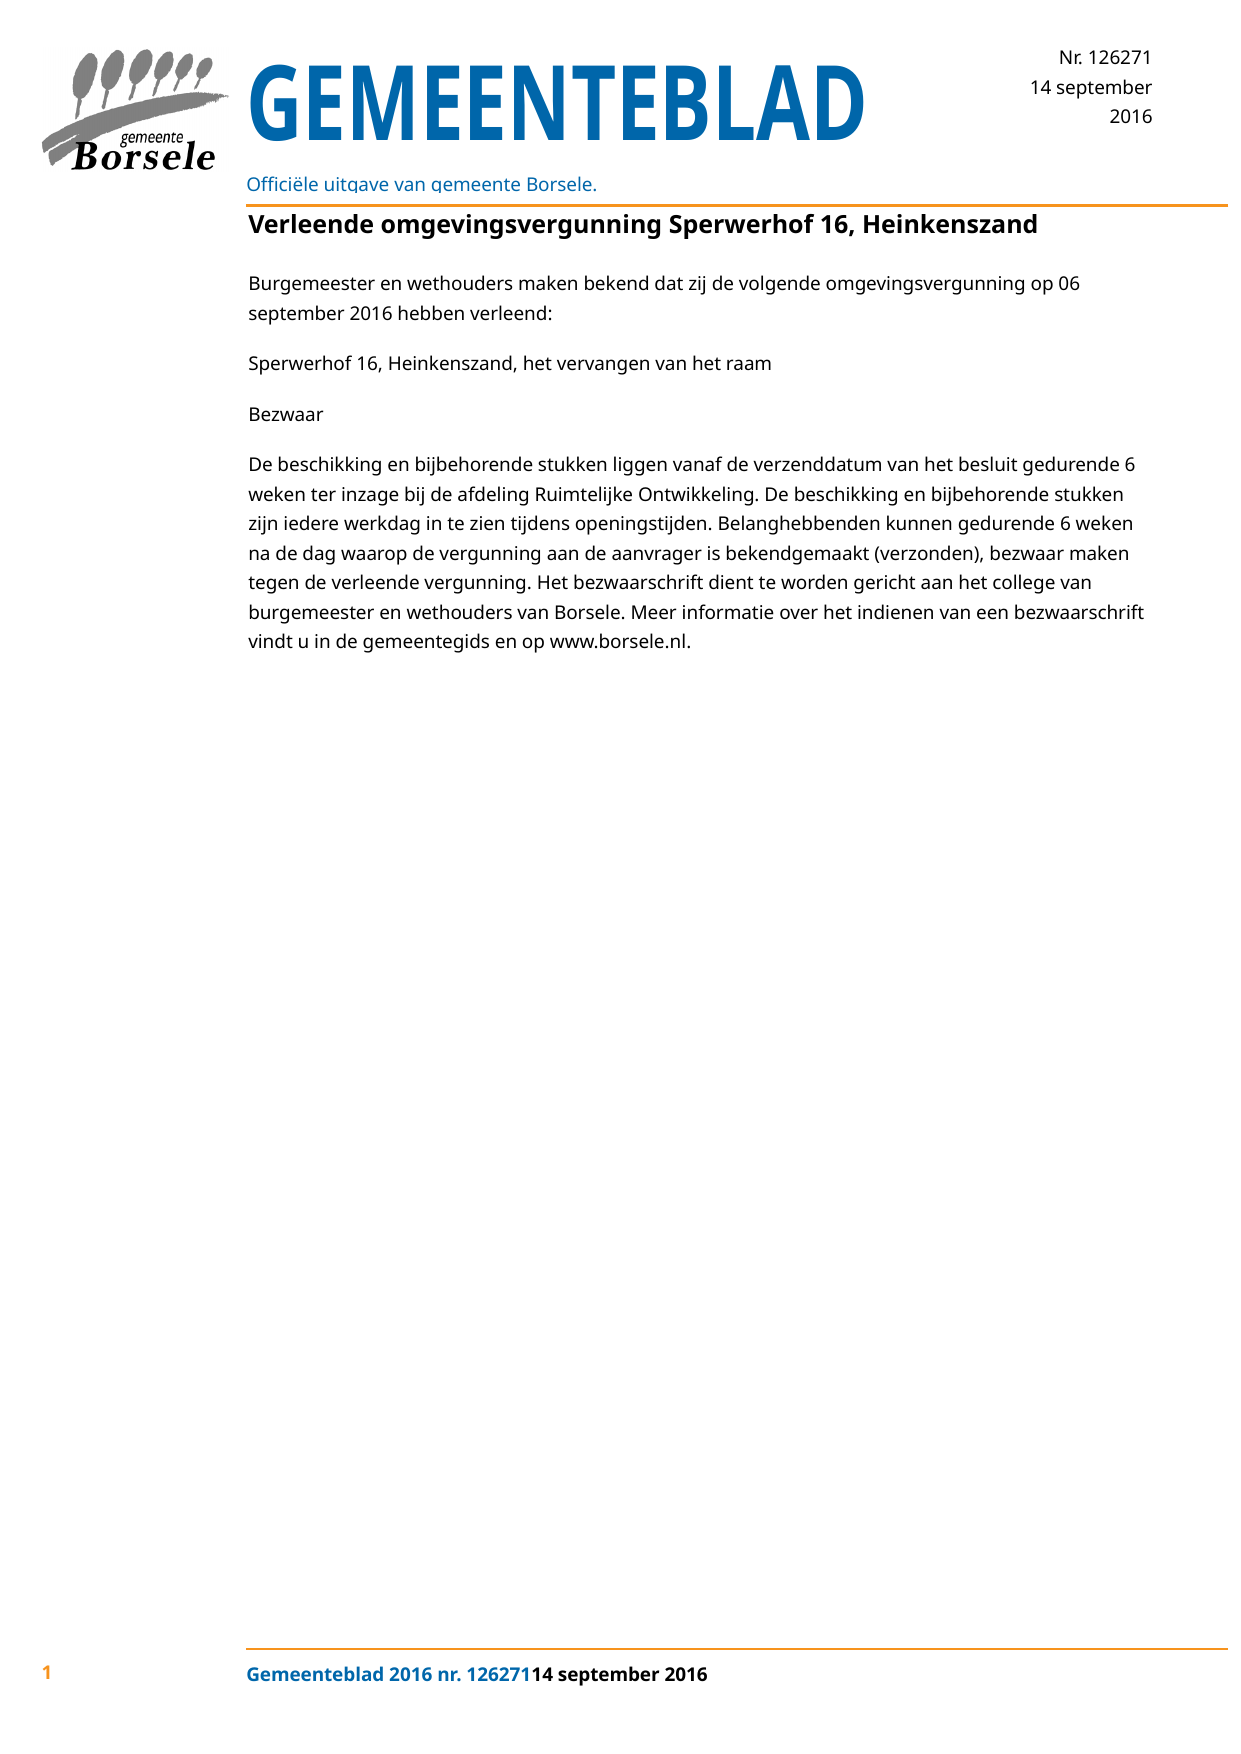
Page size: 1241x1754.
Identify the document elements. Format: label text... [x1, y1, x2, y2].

text Verleende omgevingsvergunning Sperwerhof 16, Heinkenszand [248, 207, 1152, 241]
picture [41, 47, 231, 172]
text Burgemeester en wethouders maken bekend dat zij de volgende omgevingsvergunning op 06 september 2016 hebben verleend: [248, 270, 1152, 326]
text De beschikking en bijbehorende stukken liggen vanaf de verzenddatum van het besluit gedurende 6 weken ter inzage bij de afdeling Ruimtelijke Ontwikkeling. De beschikking en bijbehorende stukken zijn iedere werkdag in te zien tijdens openingstijden. Belanghebbenden kunnen gedurende 6 weken na de dag waarop de vergunning aan de aanvrager is bekendgemaakt (verzonden), bezwaar maken tegen de verleende vergunning. Het bezwaarschrift dient te worden gericht aan het college van burgemeester en wethouders van Borsele. Meer informatie over het indienen van een bezwaarschrift vindt u in de gemeentegids en op www.borsele.nl. [248, 451, 1152, 654]
text Bezwaar [248, 401, 1152, 426]
text Sperwerhof 16, Heinkenszand, het vervangen van het raam [248, 350, 1152, 376]
